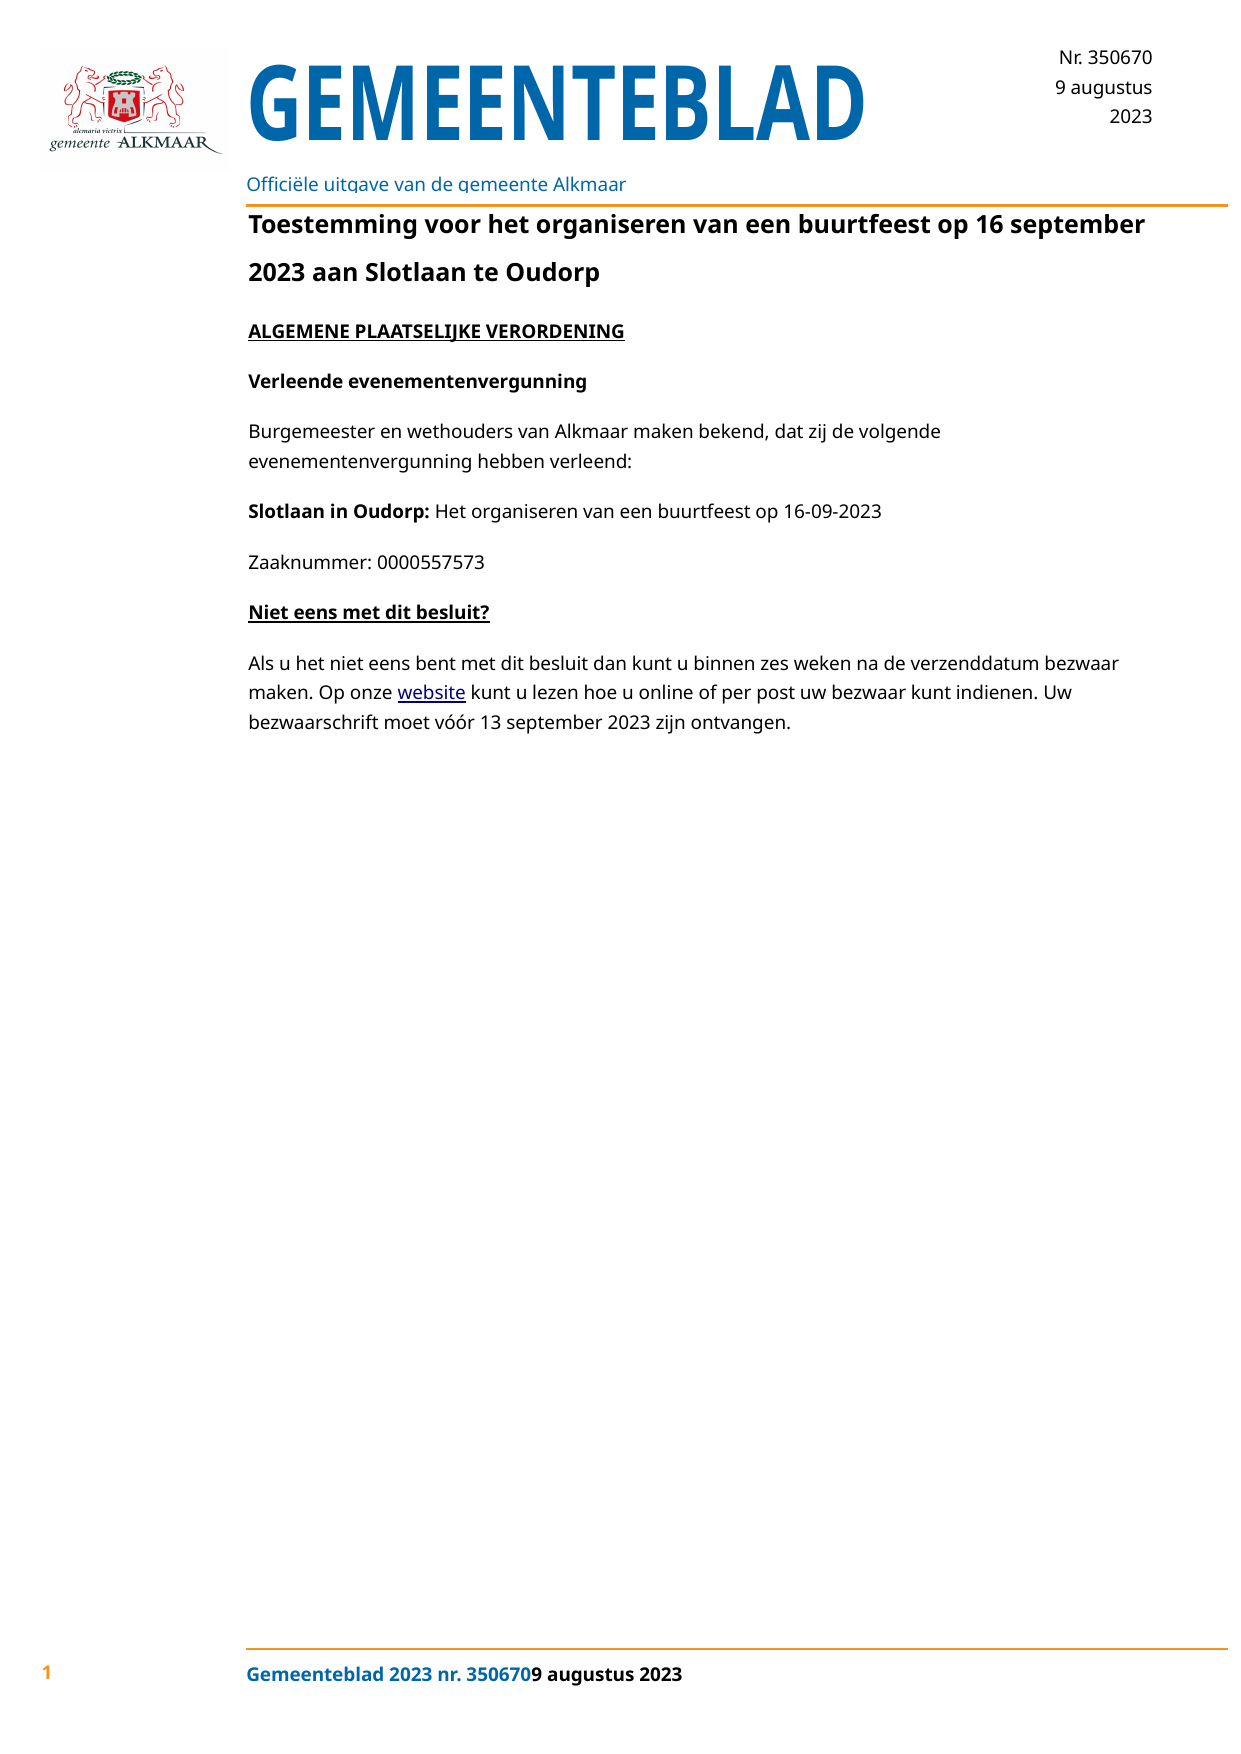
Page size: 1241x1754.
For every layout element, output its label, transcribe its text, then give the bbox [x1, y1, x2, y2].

text ALGEMENE PLAATSELIJKE VERORDENING [248, 318, 1152, 344]
text Slotlaan in Oudorp: Het organiseren van een buurtfeest op 16-09-2023 [248, 499, 1152, 524]
text Toestemming voor het organiseren van een buurtfeest op 16 september 2023 aan Slotlaan te Oudorp [248, 207, 1152, 288]
text Burgemeester en wethouders van Alkmaar maken bekend, dat zij de volgende evenementenvergunning hebben verleend: [248, 419, 1152, 474]
text Als u het niet eens bent met dit besluit dan kunt u binnen zes weken na de verzenddatum bezwaar maken. Op onze website kunt u lezen hoe u online of per post uw bezwaar kunt indienen. Uw bezwaarschrift moet vóór 13 september 2023 zijn ontvangen. [248, 650, 1152, 735]
text Niet eens met dit besluit? [248, 599, 1152, 625]
text Verleende evenementenvergunning [248, 368, 1152, 394]
picture [41, 47, 231, 172]
text Zaaknummer: 0000557573 [248, 549, 1152, 575]
